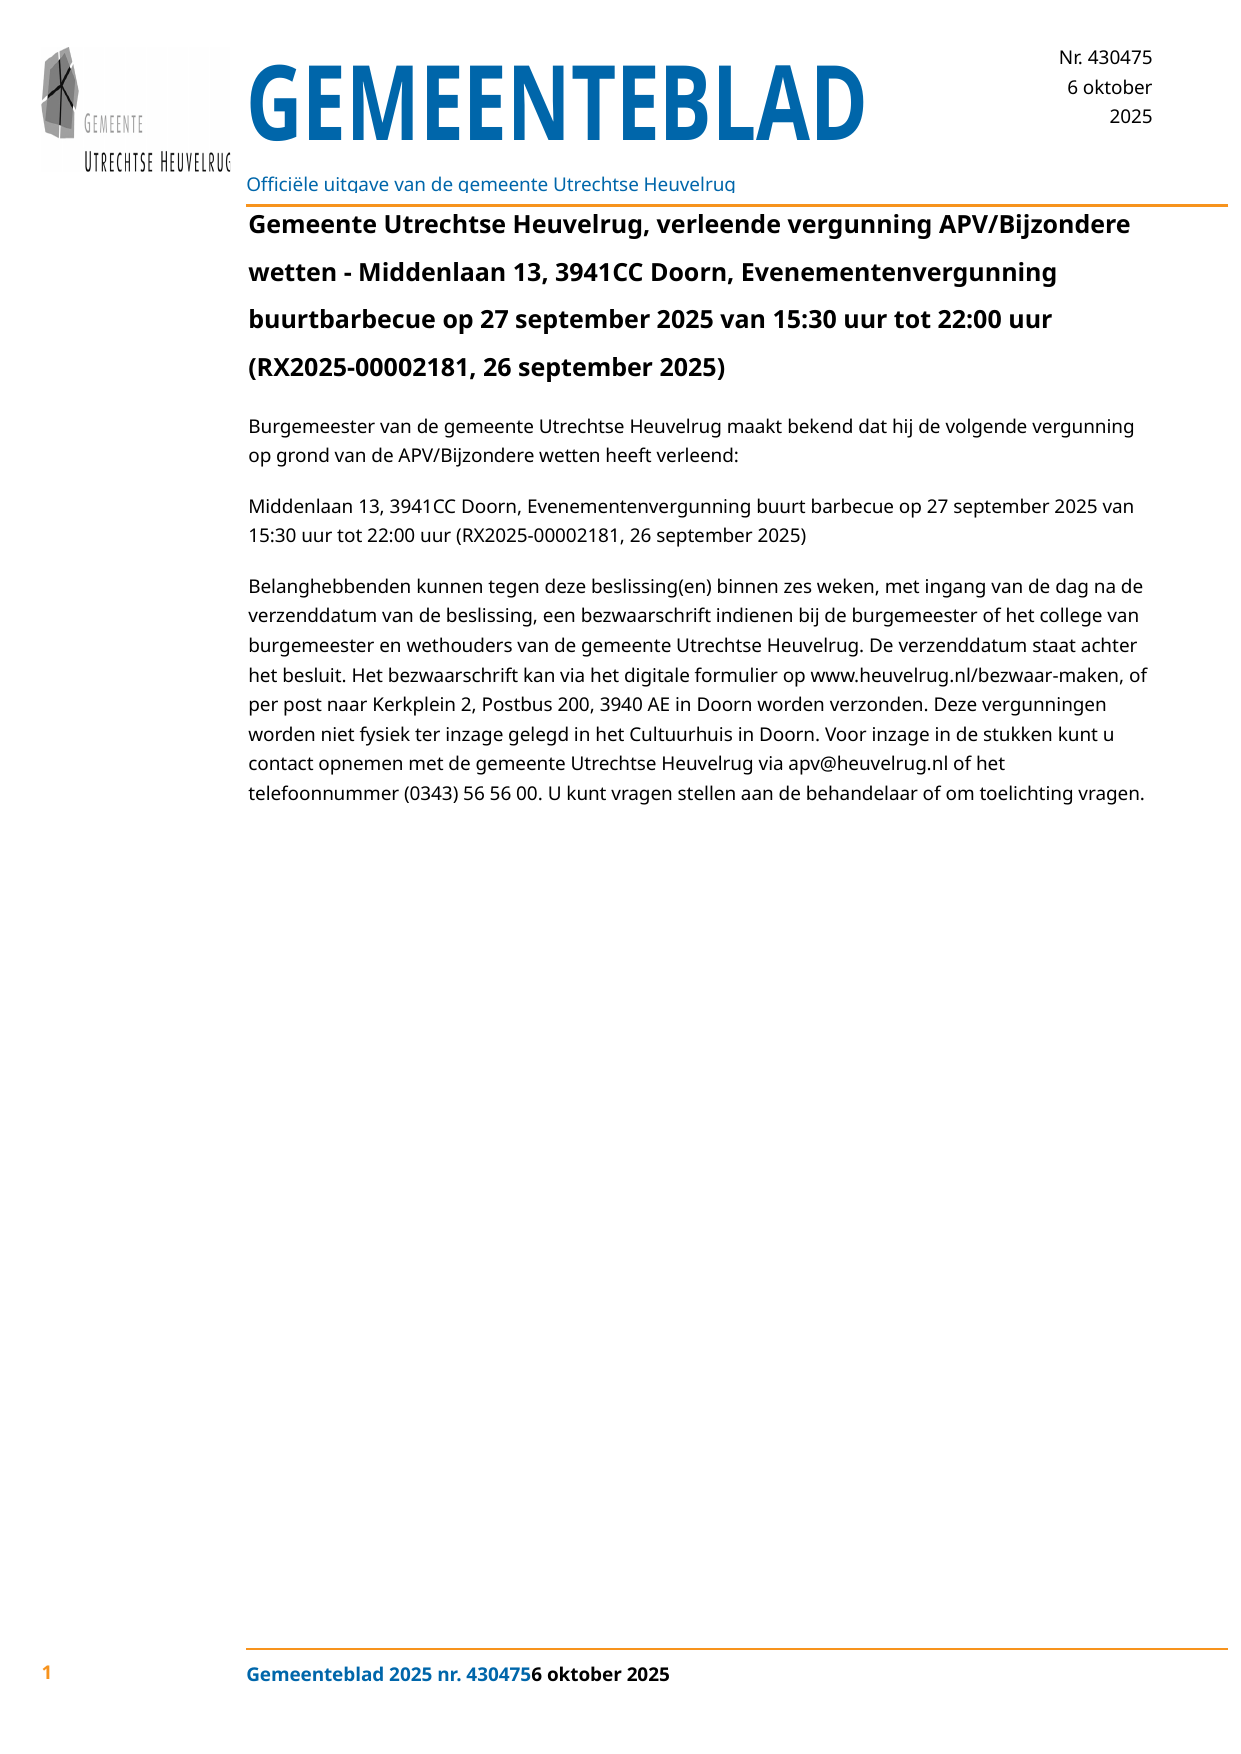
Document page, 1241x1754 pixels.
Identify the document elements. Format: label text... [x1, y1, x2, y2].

text Burgemeester van de gemeente Utrechtse Heuvelrug maakt bekend dat hij de volgende vergunning op grond van de APV/Bijzondere wetten heeft verleend: [248, 413, 1152, 468]
text Belanghebbenden kunnen tegen deze beslissing(en) binnen zes weken, met ingang van de dag na de verzenddatum van de beslissing, een bezwaarschrift indienen bij de burgemeester of het college van burgemeester en wethouders van de gemeente Utrechtse Heuvelrug. De verzenddatum staat achter het besluit. Het bezwaarschrift kan via het digitale formulier op www.heuvelrug.nl/bezwaar-maken, of per post naar Kerkplein 2, Postbus 200, 3940 AE in Doorn worden verzonden. Deze vergunningen worden niet fysiek ter inzage gelegd in het Cultuurhuis in Doorn. Voor inzage in de stukken kunt u contact opnemen met de gemeente Utrechtse Heuvelrug via apv@heuvelrug.nl of het telefoonnummer (0343) 56 56 00. U kunt vragen stellen aan de behandelaar of om toelichting vragen. [248, 573, 1152, 806]
text Gemeente Utrechtse Heuvelrug, verleende vergunning APV/Bijzondere wetten - Middenlaan 13, 3941CC Doorn, Evenementenvergunning buurtbarbecue op 27 september 2025 van 15:30 uur tot 22:00 uur (RX2025-00002181, 26 september 2025) [248, 207, 1152, 384]
text Middenlaan 13, 3941CC Doorn, Evenementenvergunning buurt barbecue op 27 september 2025 van 15:30 uur tot 22:00 uur (RX2025-00002181, 26 september 2025) [248, 493, 1152, 548]
picture [41, 47, 231, 172]
